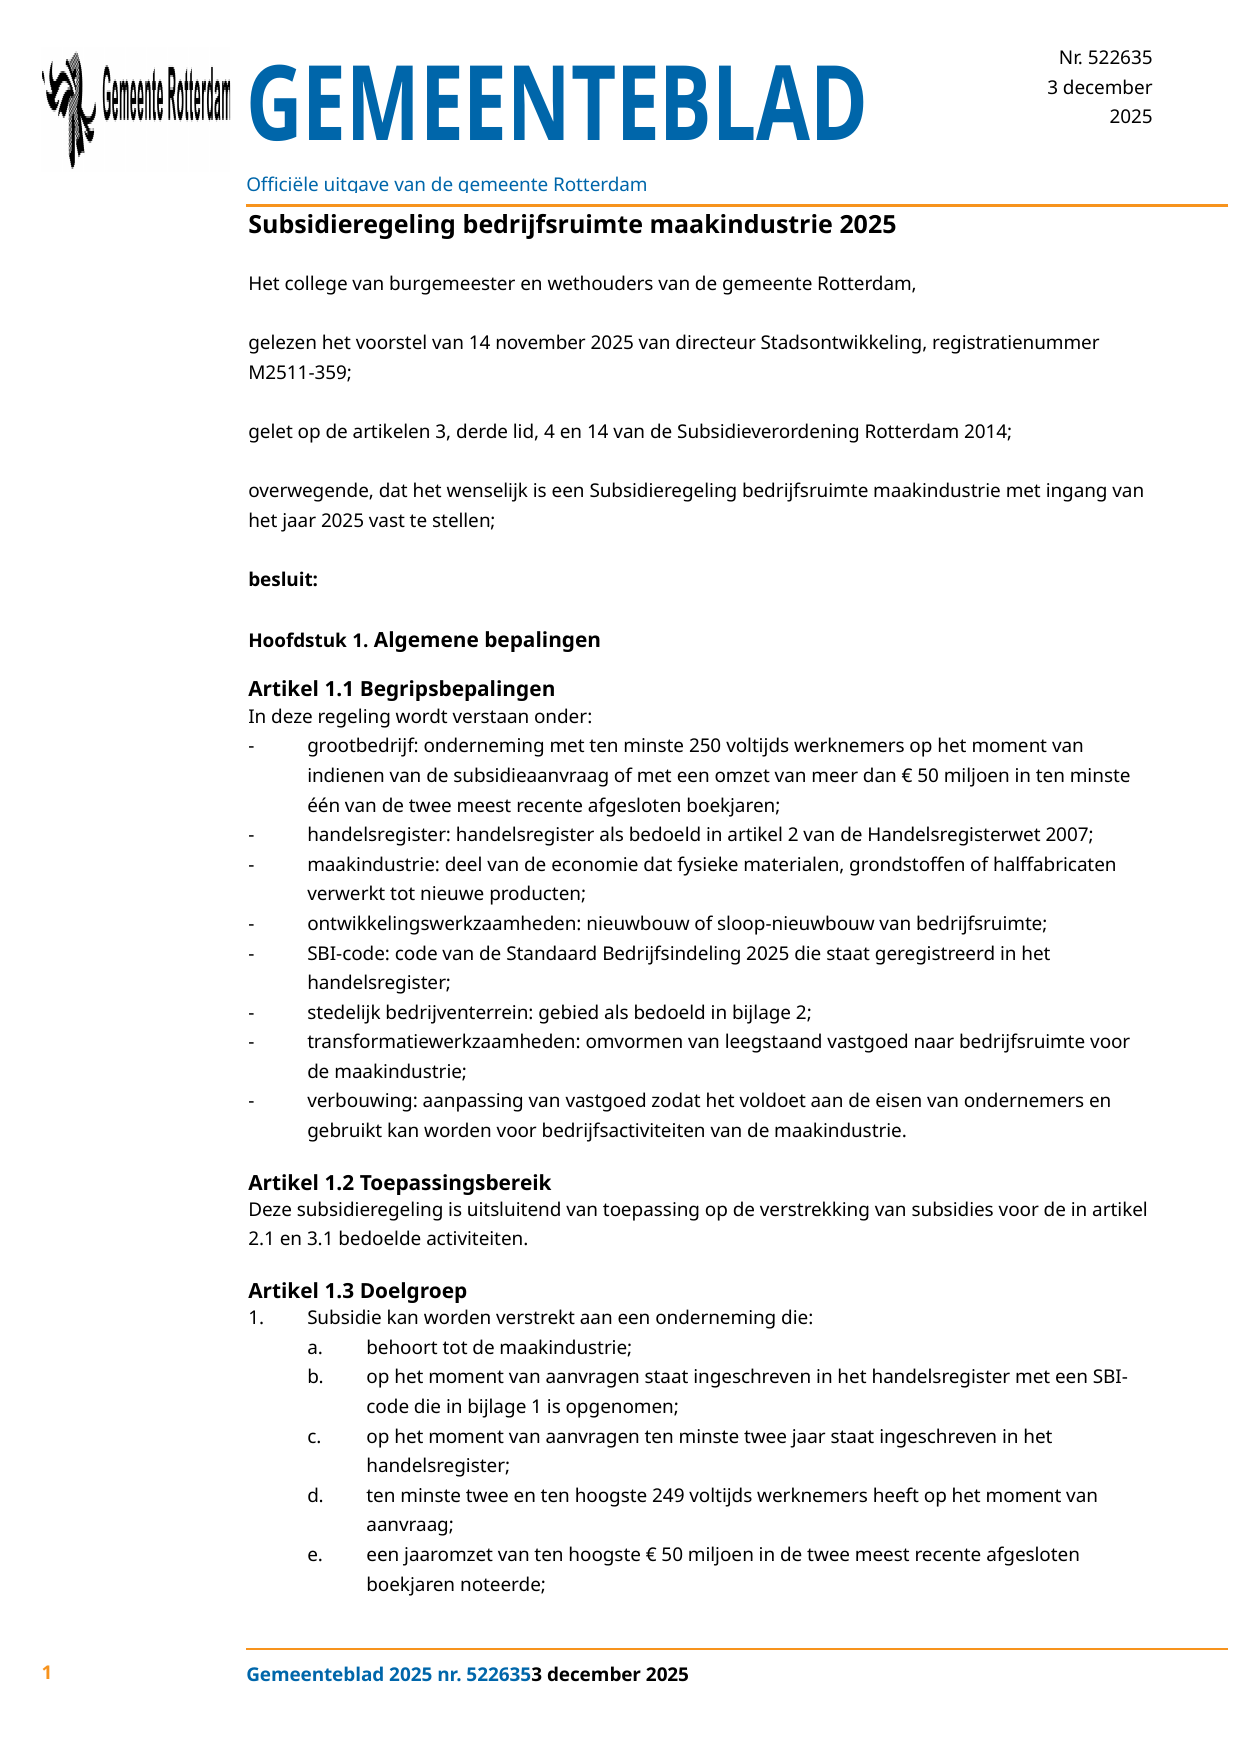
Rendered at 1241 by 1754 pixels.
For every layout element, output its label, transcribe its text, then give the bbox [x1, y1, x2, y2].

text Subsidieregeling bedrijfsruimte maakindustrie 2025 [248, 207, 1152, 241]
list Subsidie kan worden verstrekt aan een onderneming die: [248, 1304, 1152, 1330]
text Hoofdstuk 1. Algemene bepalingen [248, 625, 1152, 654]
list behoort tot de maakindustrie; [307, 1334, 1152, 1360]
text gelezen het voorstel van 14 november 2025 van directeur Stadsontwikkeling, registratienummer M2511-359; [248, 329, 1152, 385]
list grootbedrijf: onderneming met ten minste 250 voltijds werknemers op het moment van indienen van de subsidieaanvraag of met een omzet van meer dan € 50 miljoen in ten minste één van de twee meest recente afgesloten boekjaren; [248, 733, 1152, 817]
text Het college van burgemeester en wethouders van de gemeente Rotterdam, [248, 270, 1152, 296]
list transformatiewerkzaamheden: omvormen van leegstaand vastgoed naar bedrijfsruimte voor de maakindustrie; [248, 1028, 1152, 1084]
list op het moment van aanvragen staat ingeschreven in het handelsregister met een SBI-code die in bijlage 1 is opgenomen; [307, 1364, 1152, 1419]
list handelsregister: handelsregister als bedoeld in artikel 2 van de Handelsregisterwet 2007; [248, 821, 1152, 847]
text Deze subsidieregeling is uitsluitend van toepassing op de verstrekking van subsidies voor de in artikel 2.1 en 3.1 bedoelde activiteiten. [248, 1196, 1152, 1251]
list op het moment van aanvragen ten minste twee jaar staat ingeschreven in het handelsregister; [307, 1423, 1152, 1478]
text gelet op de artikelen 3, derde lid, 4 en 14 van de Subsidieverordening Rotterdam 2014; [248, 418, 1152, 444]
list maakindustrie: deel van de economie dat fysieke materialen, grondstoffen of halffabricaten verwerkt tot nieuwe producten; [248, 851, 1152, 906]
list stedelijk bedrijventerrein: gebied als bedoeld in bijlage 2; [248, 999, 1152, 1024]
list ontwikkelingswerkzaamheden: nieuwbouw of sloop-nieuwbouw van bedrijfsruimte; [248, 910, 1152, 936]
text besluit: [248, 566, 1152, 592]
list een jaaromzet van ten hoogste € 50 miljoen in de twee meest recente afgesloten boekjaren noteerde; [307, 1541, 1152, 1596]
list ten minste twee en ten hoogste 249 voltijds werknemers heeft op het moment van aanvraag; [307, 1482, 1152, 1537]
text Artikel 1.1 Begripsbepalingen [248, 674, 1152, 703]
text In deze regeling wordt verstaan onder: [248, 703, 1152, 729]
list SBI-code: code van de Standaard Bedrijfsindeling 2025 die staat geregistreerd in het handelsregister; [248, 940, 1152, 995]
picture [41, 47, 231, 172]
text overwegende, dat het wenselijk is een Subsidieregeling bedrijfsruimte maakindustrie met ingang van het jaar 2025 vast te stellen; [248, 477, 1152, 533]
text Artikel 1.3 Doelgroep [248, 1276, 1152, 1304]
list verbouwing: aanpassing van vastgoed zodat het voldoet aan de eisen van ondernemers en gebruikt kan worden voor bedrijfsactiviteiten van de maakindustrie. [248, 1088, 1152, 1143]
text Artikel 1.2 Toepassingsbereik [248, 1168, 1152, 1196]
